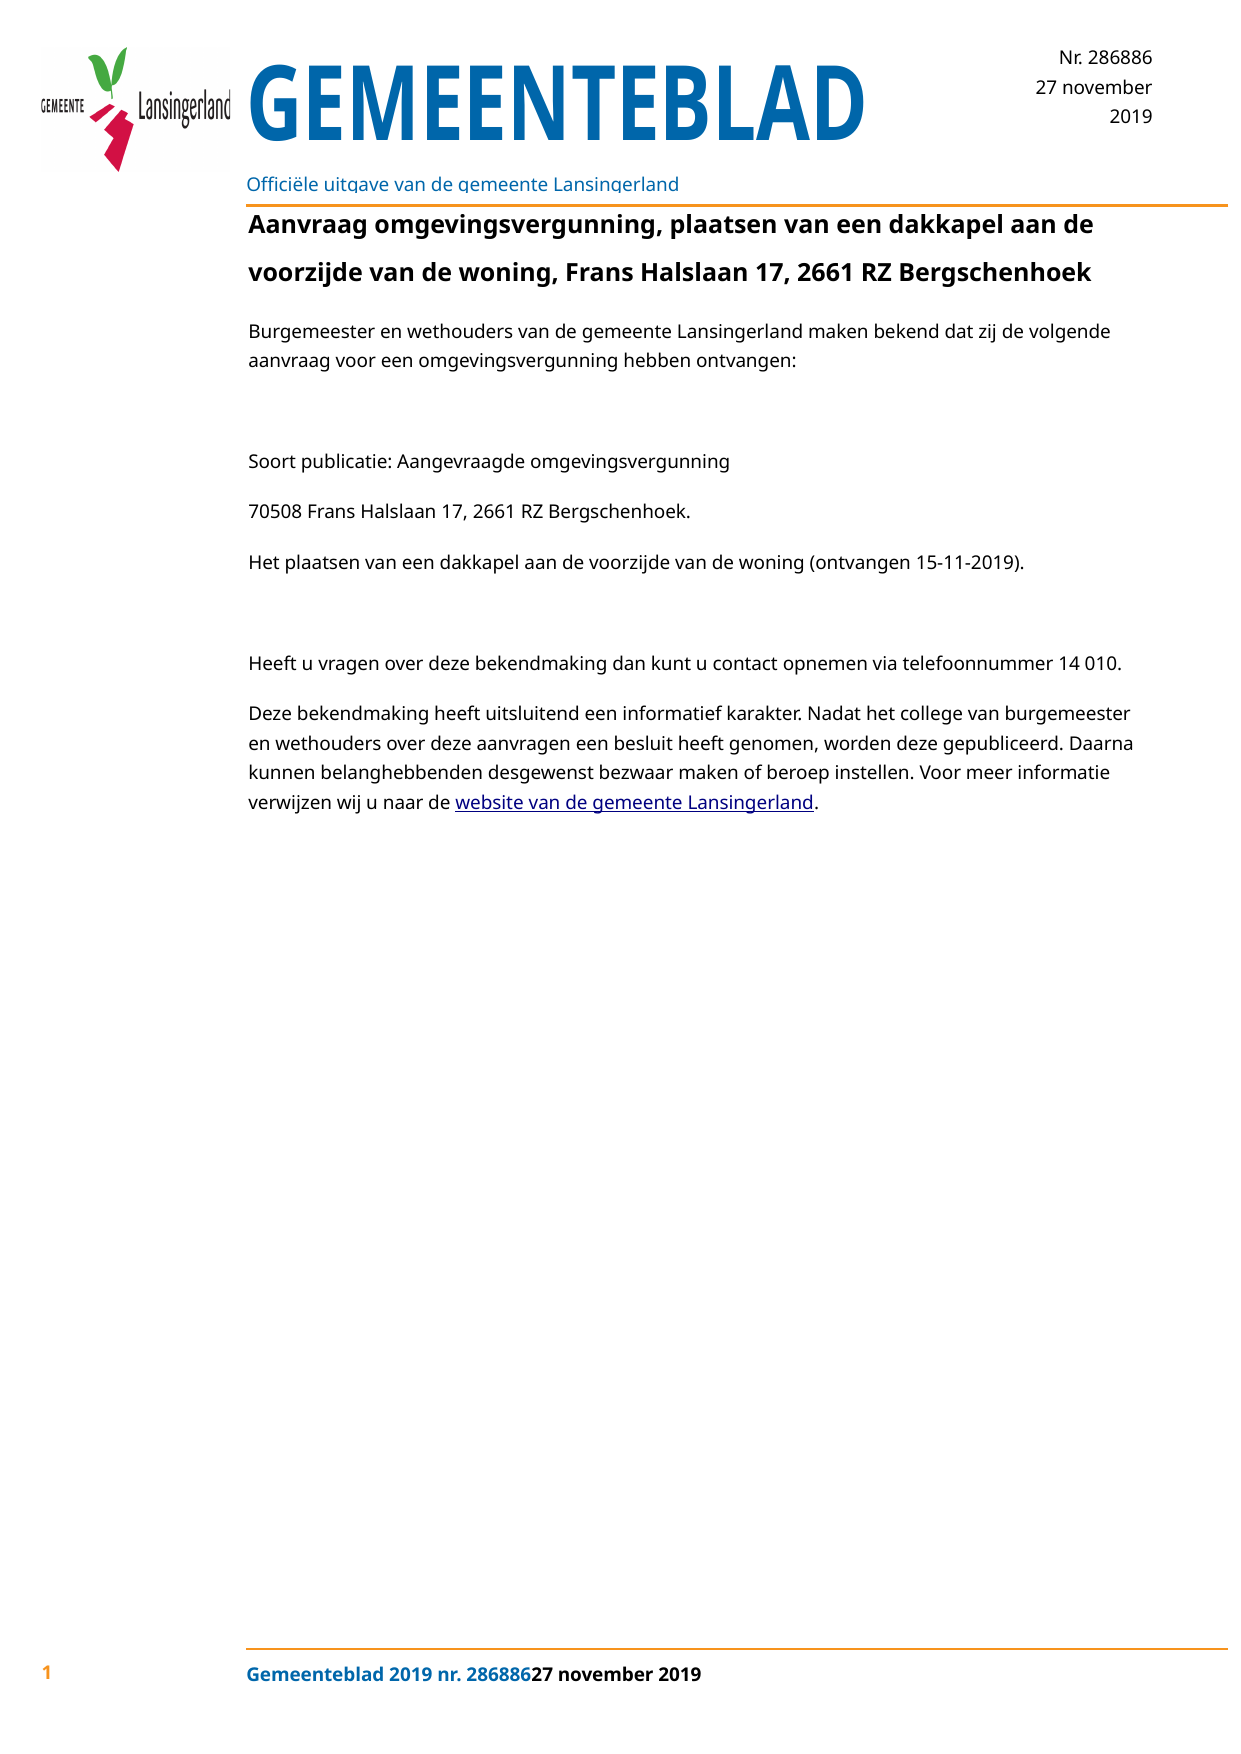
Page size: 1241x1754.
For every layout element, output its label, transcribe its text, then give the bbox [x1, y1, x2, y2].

text Aanvraag omgevingsvergunning, plaatsen van een dakkapel aan de voorzijde van de woning, Frans Halslaan 17, 2661 RZ Bergschenhoek [248, 207, 1152, 288]
picture [41, 47, 231, 172]
text Soort publicatie: Aangevraagde omgevingsvergunning [248, 448, 1152, 474]
text Het plaatsen van een dakkapel aan de voorzijde van de woning (ontvangen 15-11-2019). [248, 549, 1152, 575]
text 70508 Frans Halslaan 17, 2661 RZ Bergschenhoek. [248, 499, 1152, 524]
text Heeft u vragen over deze bekendmaking dan kunt u contact opnemen via telefoonnummer 14 010. [248, 650, 1152, 676]
text Deze bekendmaking heeft uitsluitend een informatief karakter. Nadat het college van burgemeester en wethouders over deze aanvragen een besluit heeft genomen, worden deze gepubliceerd. Daarna kunnen belanghebbenden desgewenst bezwaar maken of beroep instellen. Voor meer informatie verwijzen wij u naar de website van de gemeente Lansingerland. [248, 700, 1152, 815]
text Burgemeester en wethouders van de gemeente Lansingerland maken bekend dat zij de volgende aanvraag voor een omgevingsvergunning hebben ontvangen: [248, 318, 1152, 373]
